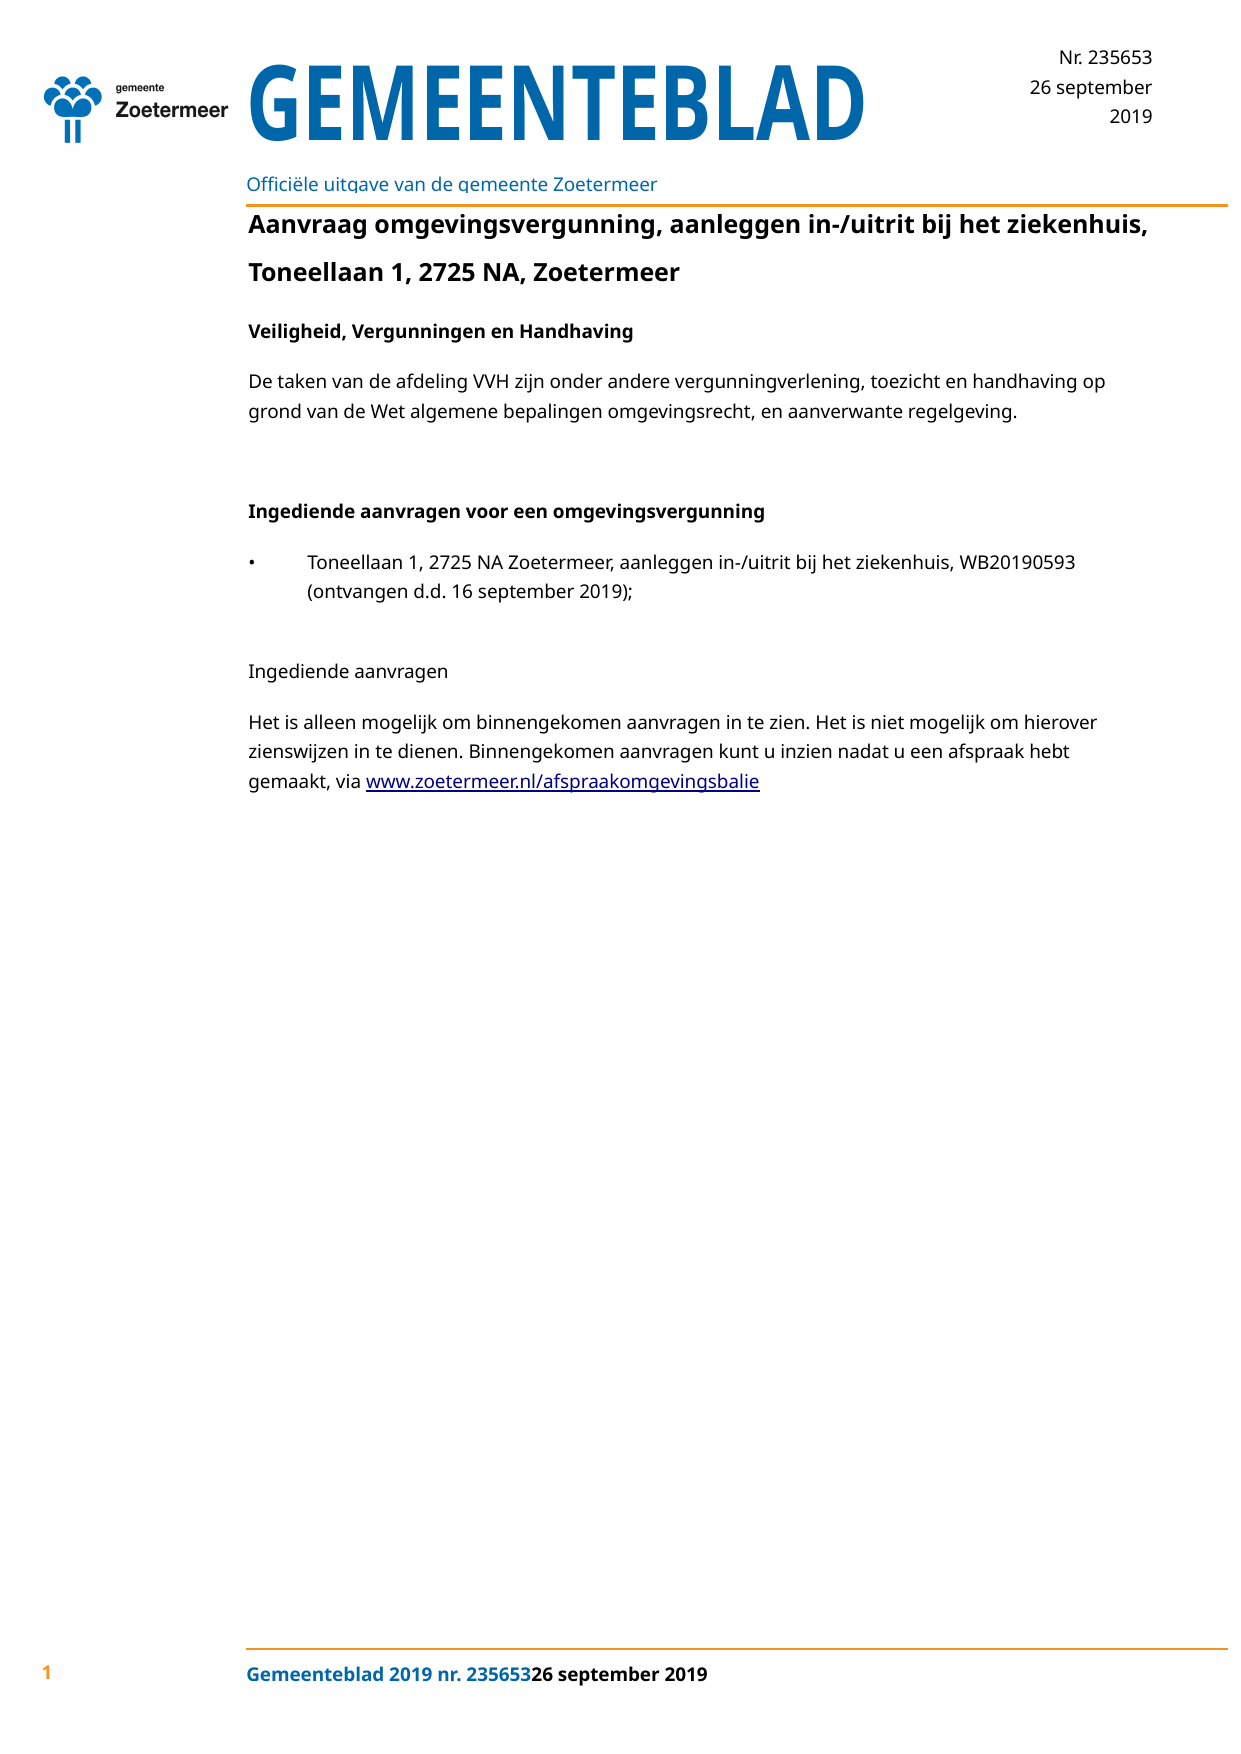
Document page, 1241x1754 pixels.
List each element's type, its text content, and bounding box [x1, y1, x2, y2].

text Ingediende aanvragen voor een omgevingsvergunning [248, 499, 1152, 524]
text Het is alleen mogelijk om binnengekomen aanvragen in te zien. Het is niet mogelijk om hierover zienswijzen in te dienen. Binnengekomen aanvragen kunt u inzien nadat u een afspraak hebt gemaakt, via www.zoetermeer.nl/afspraakomgevingsbalie [248, 709, 1152, 794]
list Toneellaan 1, 2725 NA Zoetermeer, aanleggen in-/uitrit bij het ziekenhuis, WB20190593 (ontvangen d.d. 16 september 2019); [248, 549, 1152, 604]
text De taken van de afdeling VVH zijn onder andere vergunningverlening, toezicht en handhaving op grond van de Wet algemene bepalingen omgevingsrecht, en aanverwante regelgeving. [248, 368, 1152, 424]
picture [41, 47, 231, 172]
text Veiligheid, Vergunningen en Handhaving [248, 318, 1152, 344]
text Aanvraag omgevingsvergunning, aanleggen in-/uitrit bij het ziekenhuis, Toneellaan 1, 2725 NA, Zoetermeer [248, 207, 1152, 288]
text Ingediende aanvragen [248, 659, 1152, 684]
